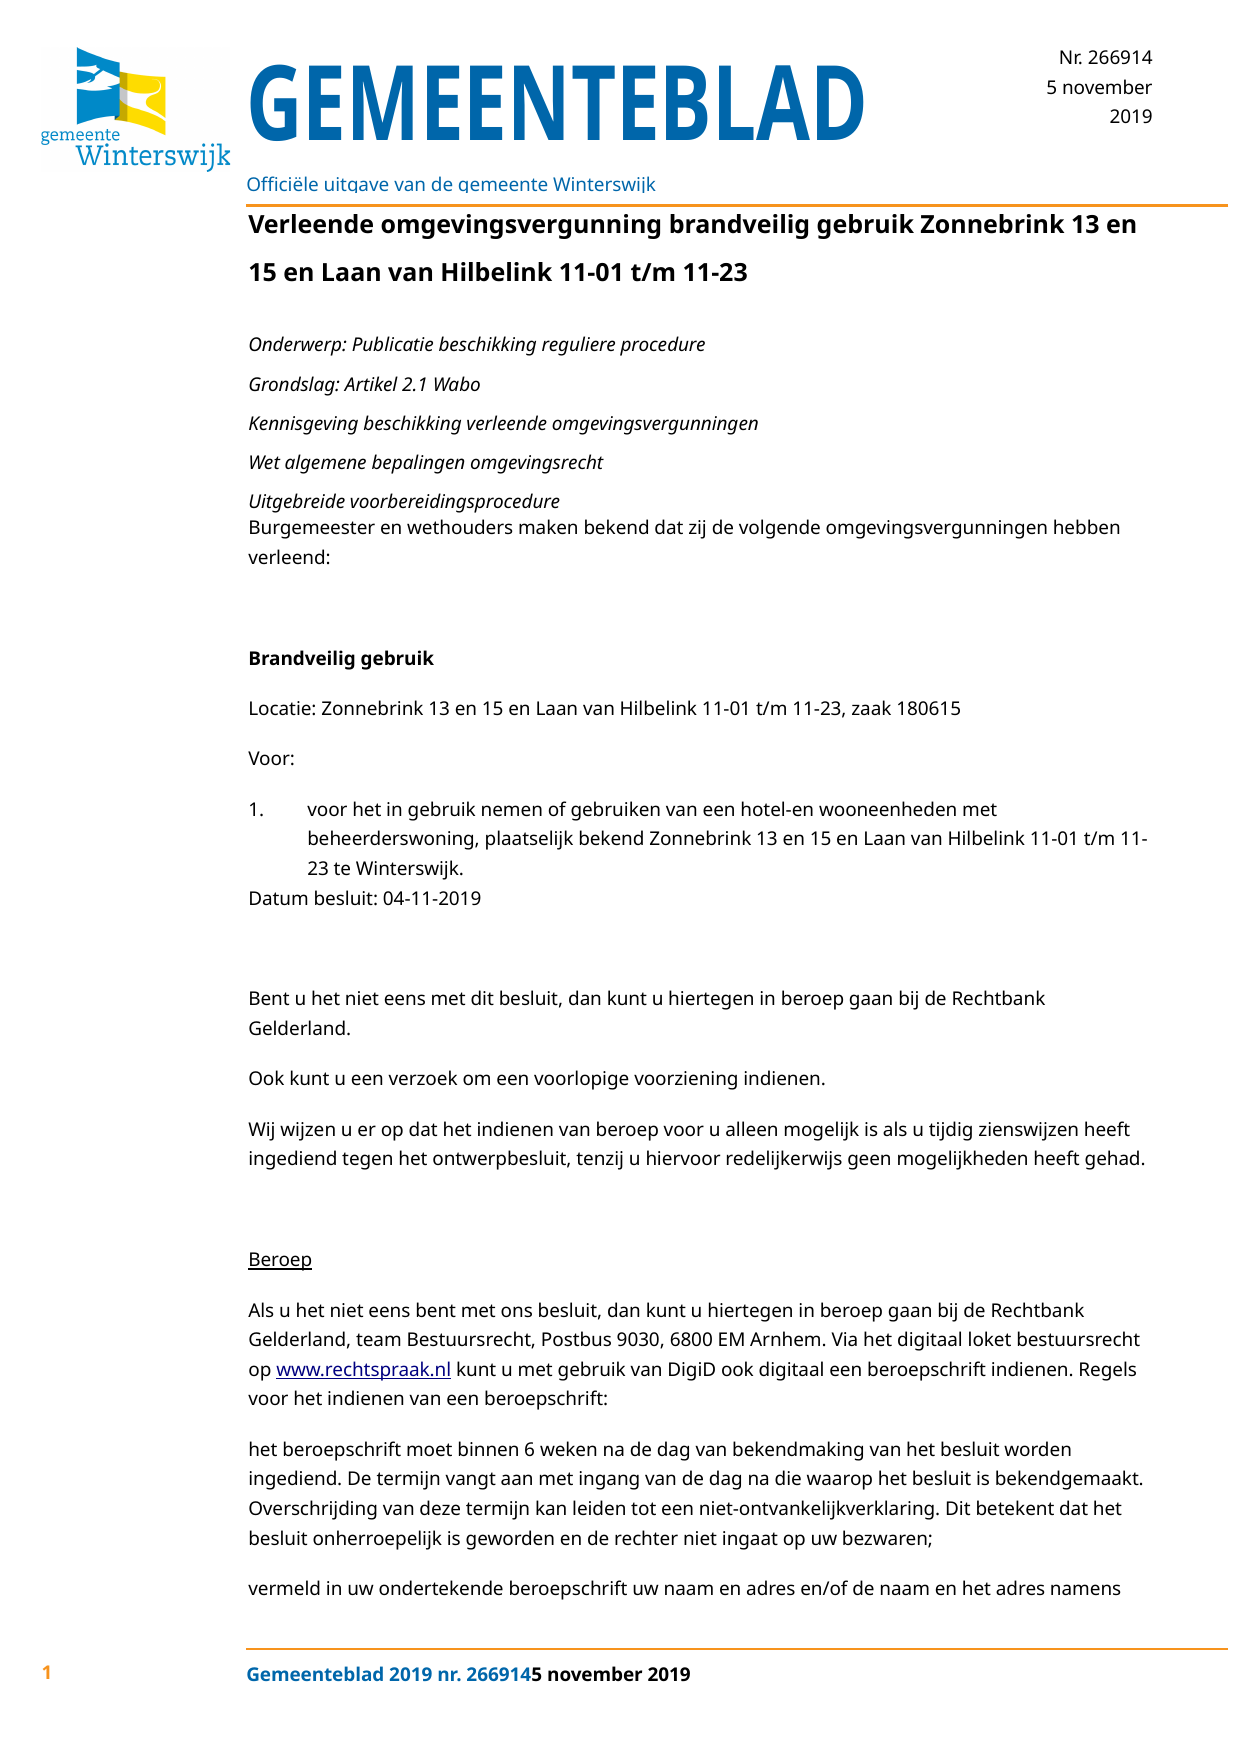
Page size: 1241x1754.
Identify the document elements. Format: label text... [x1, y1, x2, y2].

picture [225, 153, 231, 162]
text Wet algemene bepalingen omgevingsrecht [248, 449, 1152, 475]
text Ook kunt u een verzoek om een voorlopige voorziening indienen. [248, 1066, 1152, 1091]
text Brandveilig gebruik [248, 645, 1152, 670]
text Grondslag: Artikel 2.1 Wabo [248, 371, 1152, 396]
text Verleende omgevingsvergunning brandveilig gebruik Zonnebrink 13 en 15 en Laan van Hilbelink 11-01 t/m 11-23 [248, 207, 1152, 288]
text Kennisgeving beschikking verleende omgevingsvergunningen [248, 410, 1152, 436]
text Voor: [248, 746, 1152, 771]
text Locatie: Zonnebrink 13 en 15 en Laan van Hilbelink 11-01 t/m 11-23, zaak 180615 [248, 695, 1152, 721]
list voor het in gebruik nemen of gebruiken van een hotel-en wooneenheden met beheerderswoning, plaatselijk bekend Zonnebrink 13 en 15 en Laan van Hilbelink 11-01 t/m 11-23 te Winterswijk. [248, 796, 1152, 881]
text Beroep [248, 1246, 1152, 1272]
text Als u het niet eens bent met ons besluit, dan kunt u hiertegen in beroep gaan bij de Rechtbank Gelderland, team Bestuursrecht, Postbus 9030, 6800 EM Arnhem. Via het digitaal loket bestuursrecht op www.rechtspraak.nl kunt u met gebruik van DigiD ook digitaal een beroepschrift indienen. Regels voor het indienen van een beroepschrift: [248, 1297, 1152, 1411]
picture [41, 47, 231, 172]
text vermeld in uw ondertekende beroepschrift uw naam en adres en/of de naam en het adres namens [248, 1575, 1152, 1601]
text Bent u het niet eens met dit besluit, dan kunt u hiertegen in beroep gaan bij de Rechtbank Gelderland. [248, 986, 1152, 1041]
text het beroepschrift moet binnen 6 weken na de dag van bekendmaking van het besluit worden ingediend. De termijn vangt aan met ingang van de dag na die waarop het besluit is bekendgemaakt. Overschrijding van deze termijn kan leiden tot een niet-ontvankelijkverklaring. Dit betekent dat het besluit onherroepelijk is geworden en de rechter niet ingaat op uw bezwaren; [248, 1436, 1152, 1550]
text Wij wijzen u er op dat het indienen van beroep voor u alleen mogelijk is als u tijdig zienswijzen heeft ingediend tegen het ontwerpbesluit, tenzij u hiervoor redelijkerwijs geen mogelijkheden heeft gehad. [248, 1116, 1152, 1171]
text Datum besluit: 04-11-2019 [248, 885, 1152, 910]
text Uitgebreide voorbereidingsprocedure [248, 488, 1152, 514]
text Onderwerp: Publicatie beschikking reguliere procedure [248, 331, 1152, 357]
text Burgemeester en wethouders maken bekend dat zij de volgende omgevingsvergunningen hebben verleend: [248, 514, 1152, 569]
